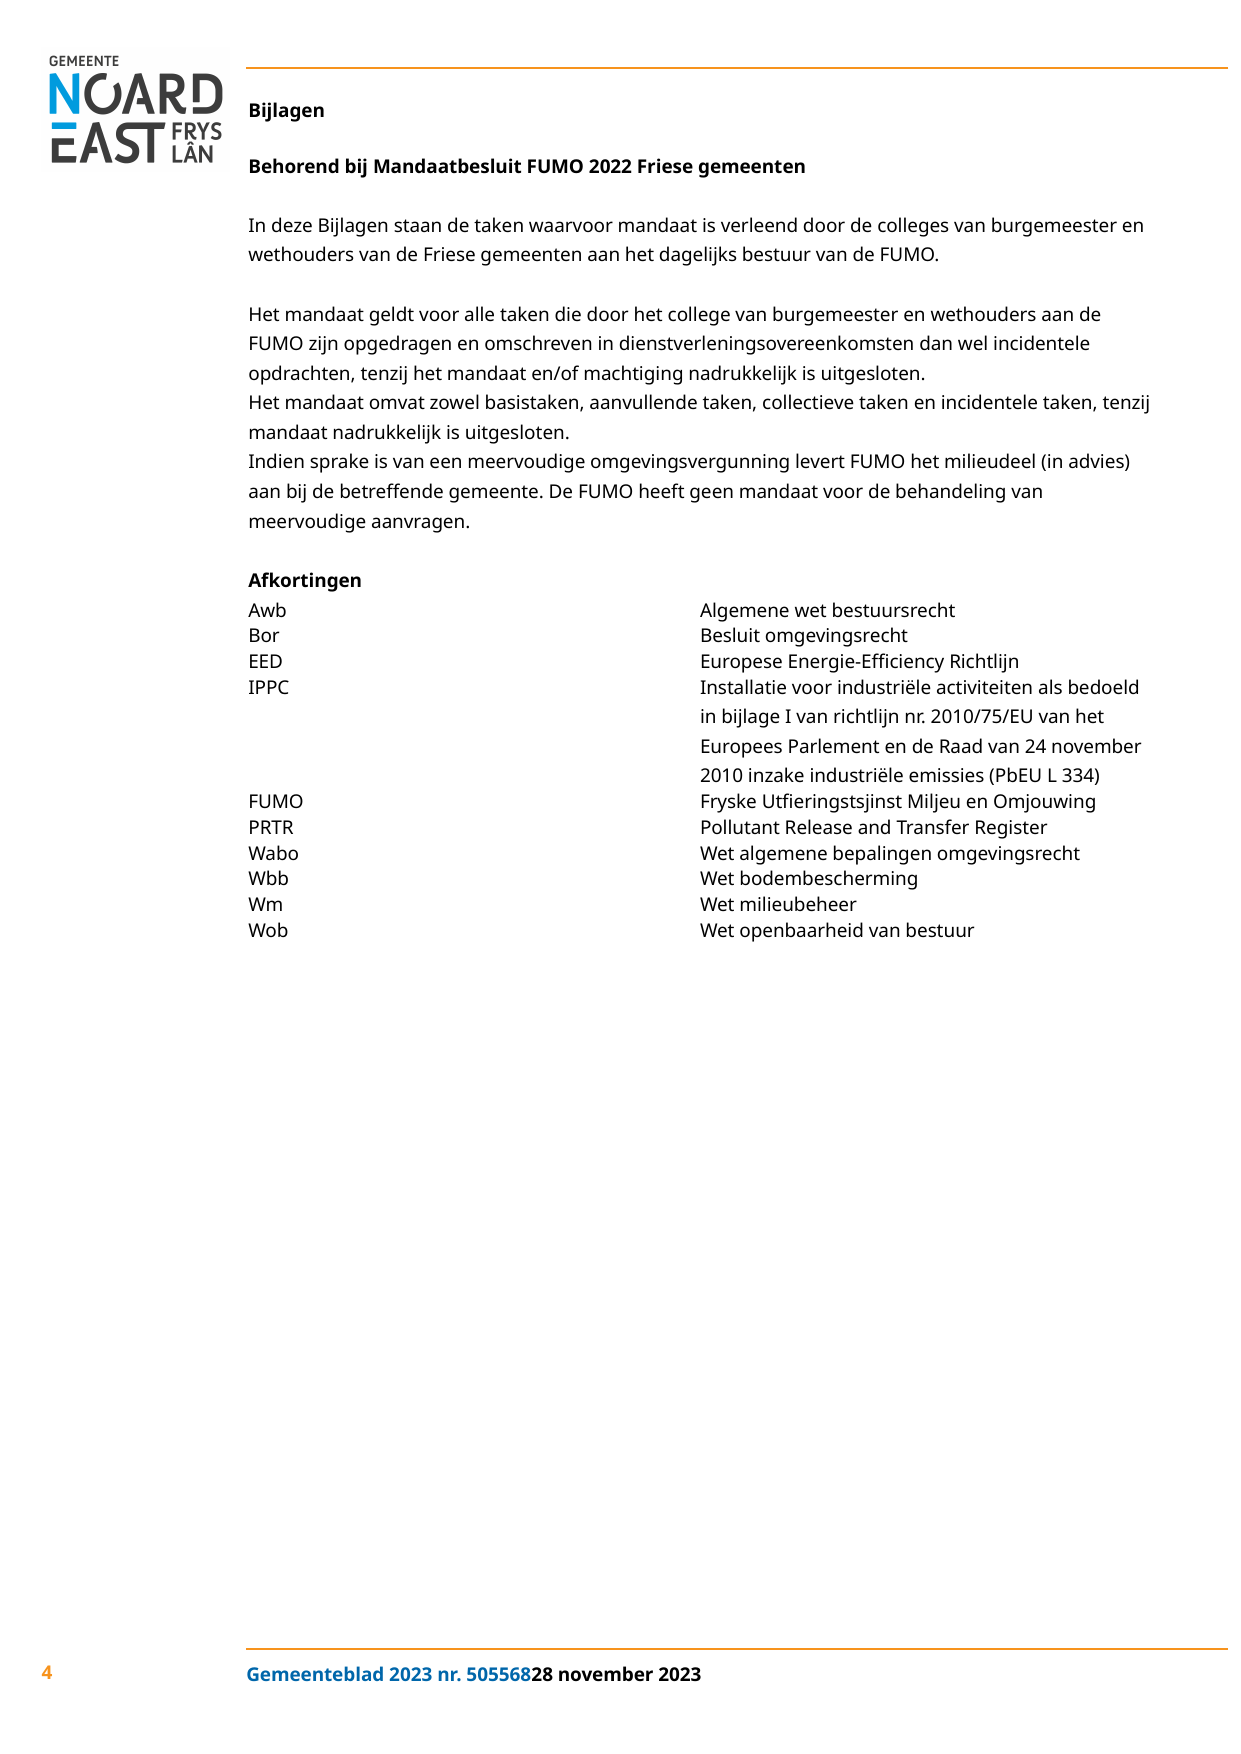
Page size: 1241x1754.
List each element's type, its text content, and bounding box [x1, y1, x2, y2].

picture [41, 47, 231, 172]
table_cell Wabo [248, 840, 700, 866]
table_cell Wob [248, 917, 700, 943]
text Bijlagen [248, 95, 1152, 123]
table_cell FUMO [248, 789, 700, 814]
table_cell Wbb [248, 866, 700, 891]
text Het mandaat omvat zowel basistaken, aanvullende taken, collectieve taken en incidentele taken, tenzij mandaat nadrukkelijk is uitgesloten. [248, 389, 1152, 445]
table_cell Wet openbaarheid van bestuur [700, 917, 1152, 943]
text Indien sprake is van een meervoudige omgevingsvergunning levert FUMO het milieudeel (in advies) aan bij de betreffende gemeente. De FUMO heeft geen mandaat voor de behandeling van meervoudige aanvragen. [248, 449, 1152, 534]
table_cell Installatie voor industriële activiteiten als bedoeld in bijlage I van richtlijn nr. 2010/75/EU van het Europees Parlement en de Raad van 24 november 2010 inzake industriële emissies (PbEU L 334) [700, 674, 1152, 788]
table_cell EED [248, 648, 700, 674]
table_cell Pollutant Release and Transfer Register [700, 814, 1152, 840]
table_cell Bor [248, 623, 700, 648]
table_cell IPPC [248, 674, 700, 788]
table_cell PRTR [248, 814, 700, 840]
table_cell Wet milieubeheer [700, 891, 1152, 917]
table_header Algemene wet bestuursrecht [700, 597, 1152, 622]
table_header Awb [248, 597, 700, 622]
text In deze Bijlagen staan de taken waarvoor mandaat is verleend door de colleges van burgemeester en wethouders van de Friese gemeenten aan het dagelijks bestuur van de FUMO. [248, 212, 1152, 267]
table_cell Wet bodembescherming [700, 866, 1152, 891]
table_cell Europese Energie-Efficiency Richtlijn [700, 648, 1152, 674]
text Afkortingen [248, 567, 1152, 593]
table_cell Wet algemene bepalingen omgevingsrecht [700, 840, 1152, 866]
text Het mandaat geldt voor alle taken die door het college van burgemeester en wethouders aan de FUMO zijn opgedragen en omschreven in dienstverleningsovereenkomsten dan wel incidentele opdrachten, tenzij het mandaat en/of machtiging nadrukkelijk is uitgesloten. [248, 301, 1152, 386]
text Behorend bij Mandaatbesluit FUMO 2022 Friese gemeenten [248, 153, 1152, 179]
table_cell Besluit omgevingsrecht [700, 623, 1152, 648]
table_cell Wm [248, 891, 700, 917]
table_cell Fryske Utfieringstsjinst Miljeu en Omjouwing [700, 789, 1152, 814]
